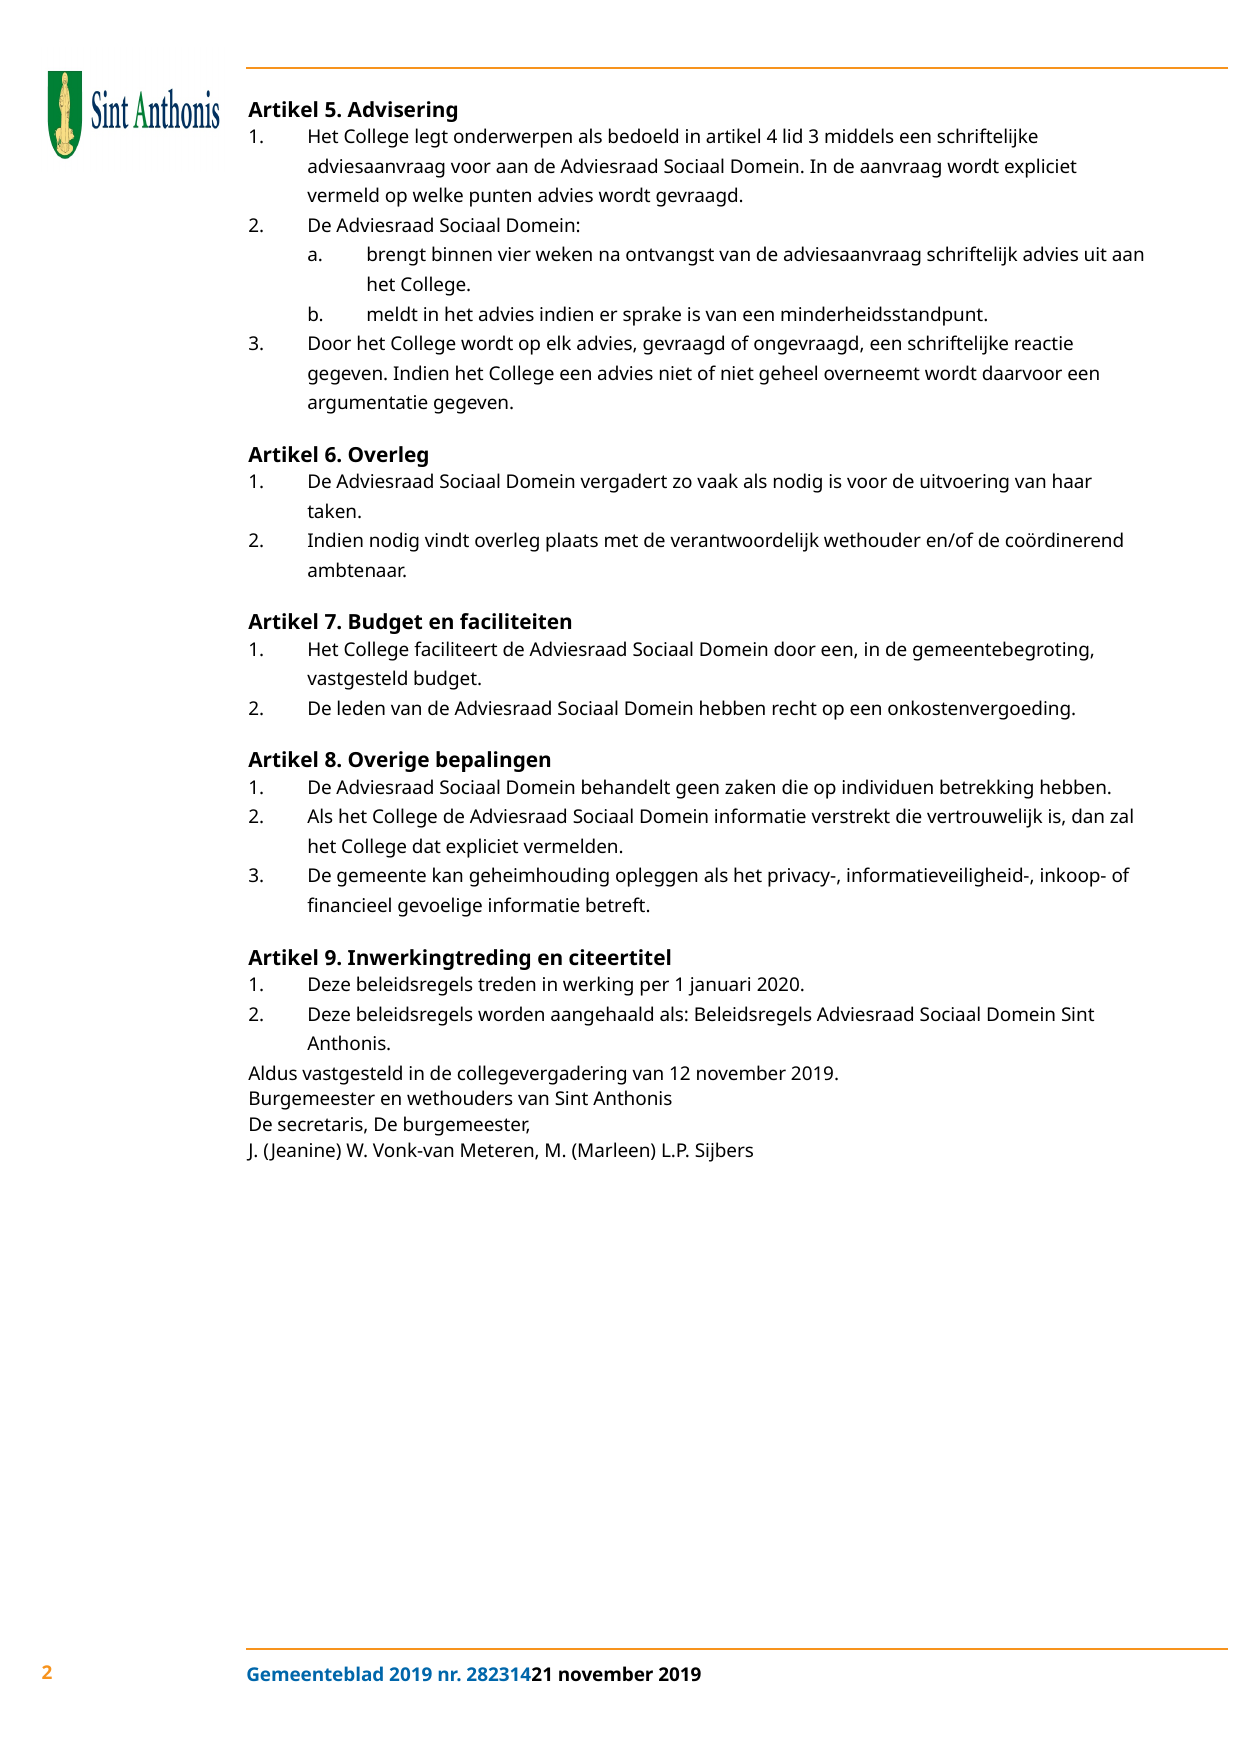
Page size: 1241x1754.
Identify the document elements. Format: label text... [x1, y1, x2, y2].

list Het College legt onderwerpen als bedoeld in artikel 4 lid 3 middels een schriftelijke adviesaanvraag voor aan de Adviesraad Sociaal Domein. In de aanvraag wordt expliciet vermeld op welke punten advies wordt gevraagd. [248, 123, 1152, 208]
text J. (Jeanine) W. Vonk-van Meteren, M. (Marleen) L.P. Sijbers [248, 1137, 1152, 1163]
list De leden van de Adviesraad Sociaal Domein hebben recht op een onkostenvergoeding. [248, 695, 1152, 721]
text Burgemeester en wethouders van Sint Anthonis [248, 1086, 1152, 1111]
text Artikel 6. Overleg [248, 440, 1152, 468]
list Deze beleidsregels worden aangehaald als: Beleidsregels Adviesraad Sociaal Domein Sint Anthonis. [248, 1001, 1152, 1056]
text Artikel 8. Overige bepalingen [248, 746, 1152, 774]
list Indien nodig vindt overleg plaats met de verantwoordelijk wethouder en/of de coördinerend ambtenaar. [248, 527, 1152, 583]
list Het College faciliteert de Adviesraad Sociaal Domein door een, in de gemeentebegroting, vastgesteld budget. [248, 636, 1152, 691]
text De secretaris, De burgemeester, [248, 1111, 1152, 1137]
list De gemeente kan geheimhouding opleggen als het privacy-, informatieveiligheid-, inkoop- of financieel gevoelige informatie betreft. [248, 863, 1152, 918]
picture [41, 47, 231, 172]
list Door het College wordt op elk advies, gevraagd of ongevraagd, een schriftelijke reactie gegeven. Indien het College een advies niet of niet geheel overneemt wordt daarvoor een argumentatie gegeven. [248, 330, 1152, 415]
text Artikel 7. Budget en faciliteiten [248, 607, 1152, 636]
list brengt binnen vier weken na ontvangst van de adviesaanvraag schriftelijk advies uit aan het College. [307, 242, 1152, 297]
list Deze beleidsregels treden in werking per 1 januari 2020. [248, 971, 1152, 997]
list De Adviesraad Sociaal Domein vergadert zo vaak als nodig is voor de uitvoering van haar taken. [248, 468, 1152, 524]
list De Adviesraad Sociaal Domein behandelt geen zaken die op individuen betrekking hebben. [248, 774, 1152, 800]
text Aldus vastgesteld in de collegevergadering van 12 november 2019. [248, 1060, 1152, 1086]
list De Adviesraad Sociaal Domein: [248, 212, 1152, 238]
text Artikel 5. Advisering [248, 95, 1152, 123]
text Artikel 9. Inwerkingtreding en citeertitel [248, 943, 1152, 971]
list meldt in het advies indien er sprake is van een minderheidsstandpunt. [307, 301, 1152, 326]
list Als het College de Adviesraad Sociaal Domein informatie verstrekt die vertrouwelijk is, dan zal het College dat expliciet vermelden. [248, 803, 1152, 859]
